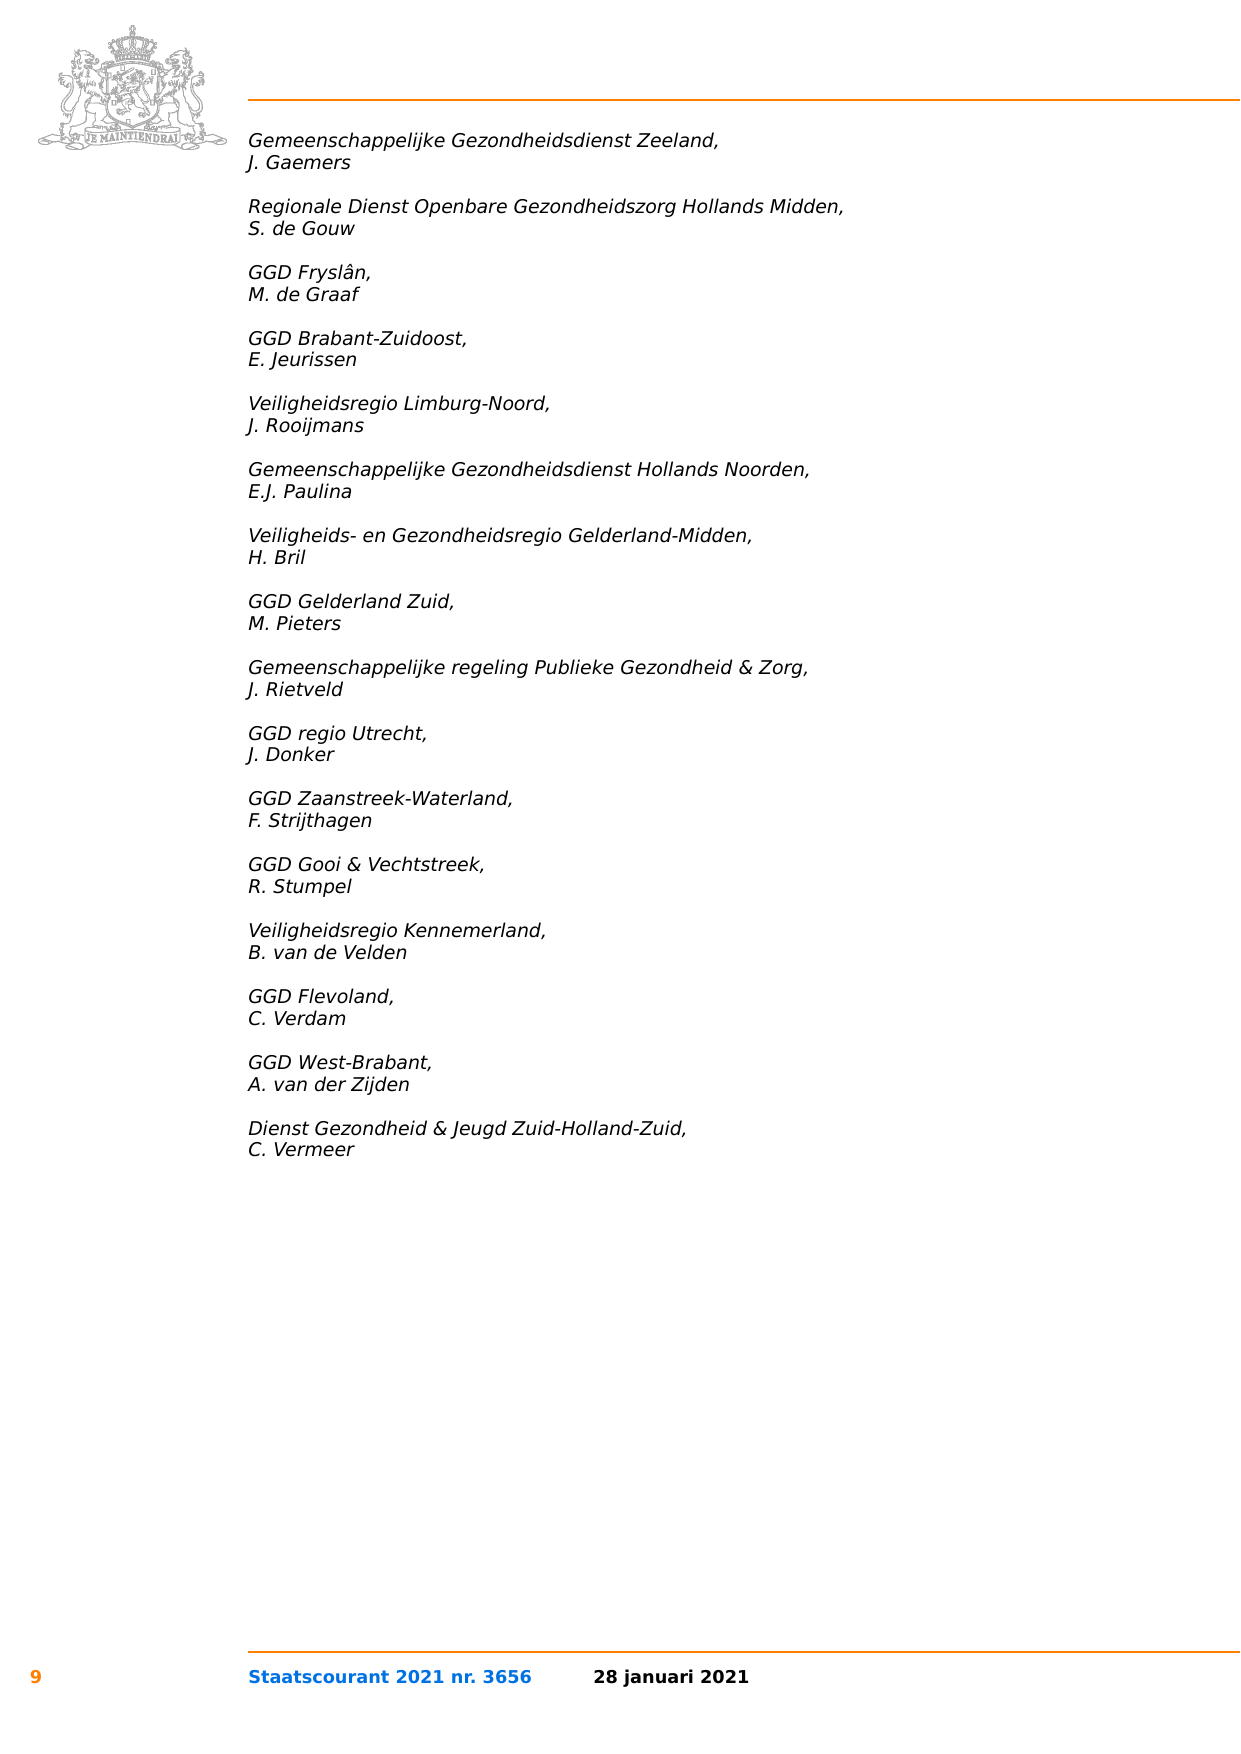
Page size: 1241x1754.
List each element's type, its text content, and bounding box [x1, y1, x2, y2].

picture [38, 25, 227, 150]
text Veiligheidsregio Kennemerland, B. van de Velden [248, 920, 1163, 964]
text GGD Flevoland, C. Verdam [248, 986, 1163, 1030]
text Veiligheids- en Gezondheidsregio Gelderland-Midden, H. Bril [248, 525, 1163, 569]
text GGD Zaanstreek-Waterland, F. Strijthagen [248, 788, 1163, 832]
text Gemeenschappelijke Gezondheidsdienst Zeeland, J. Gaemers [248, 130, 1163, 174]
text Dienst Gezondheid & Jeugd Zuid-Holland-Zuid, C. Vermeer [248, 1117, 1163, 1161]
text Regionale Dienst Openbare Gezondheidszorg Hollands Midden, S. de Gouw [248, 196, 1163, 240]
text GGD Fryslân, M. de Graaf [248, 262, 1163, 306]
text GGD Gelderland Zuid, M. Pieters [248, 591, 1163, 635]
text Gemeenschappelijke Gezondheidsdienst Hollands Noorden, E.J. Paulina [248, 459, 1163, 503]
text Gemeenschappelijke regeling Publieke Gezondheid & Zorg, J. Rietveld [248, 657, 1163, 701]
text GGD regio Utrecht, J. Donker [248, 722, 1163, 766]
text GGD Gooi & Vechtstreek, R. Stumpel [248, 854, 1163, 898]
text GGD Brabant-Zuidoost, E. Jeurissen [248, 327, 1163, 371]
text GGD West-Brabant, A. van der Zijden [248, 1052, 1163, 1096]
text Veiligheidsregio Limburg-Noord, J. Rooijmans [248, 393, 1163, 437]
